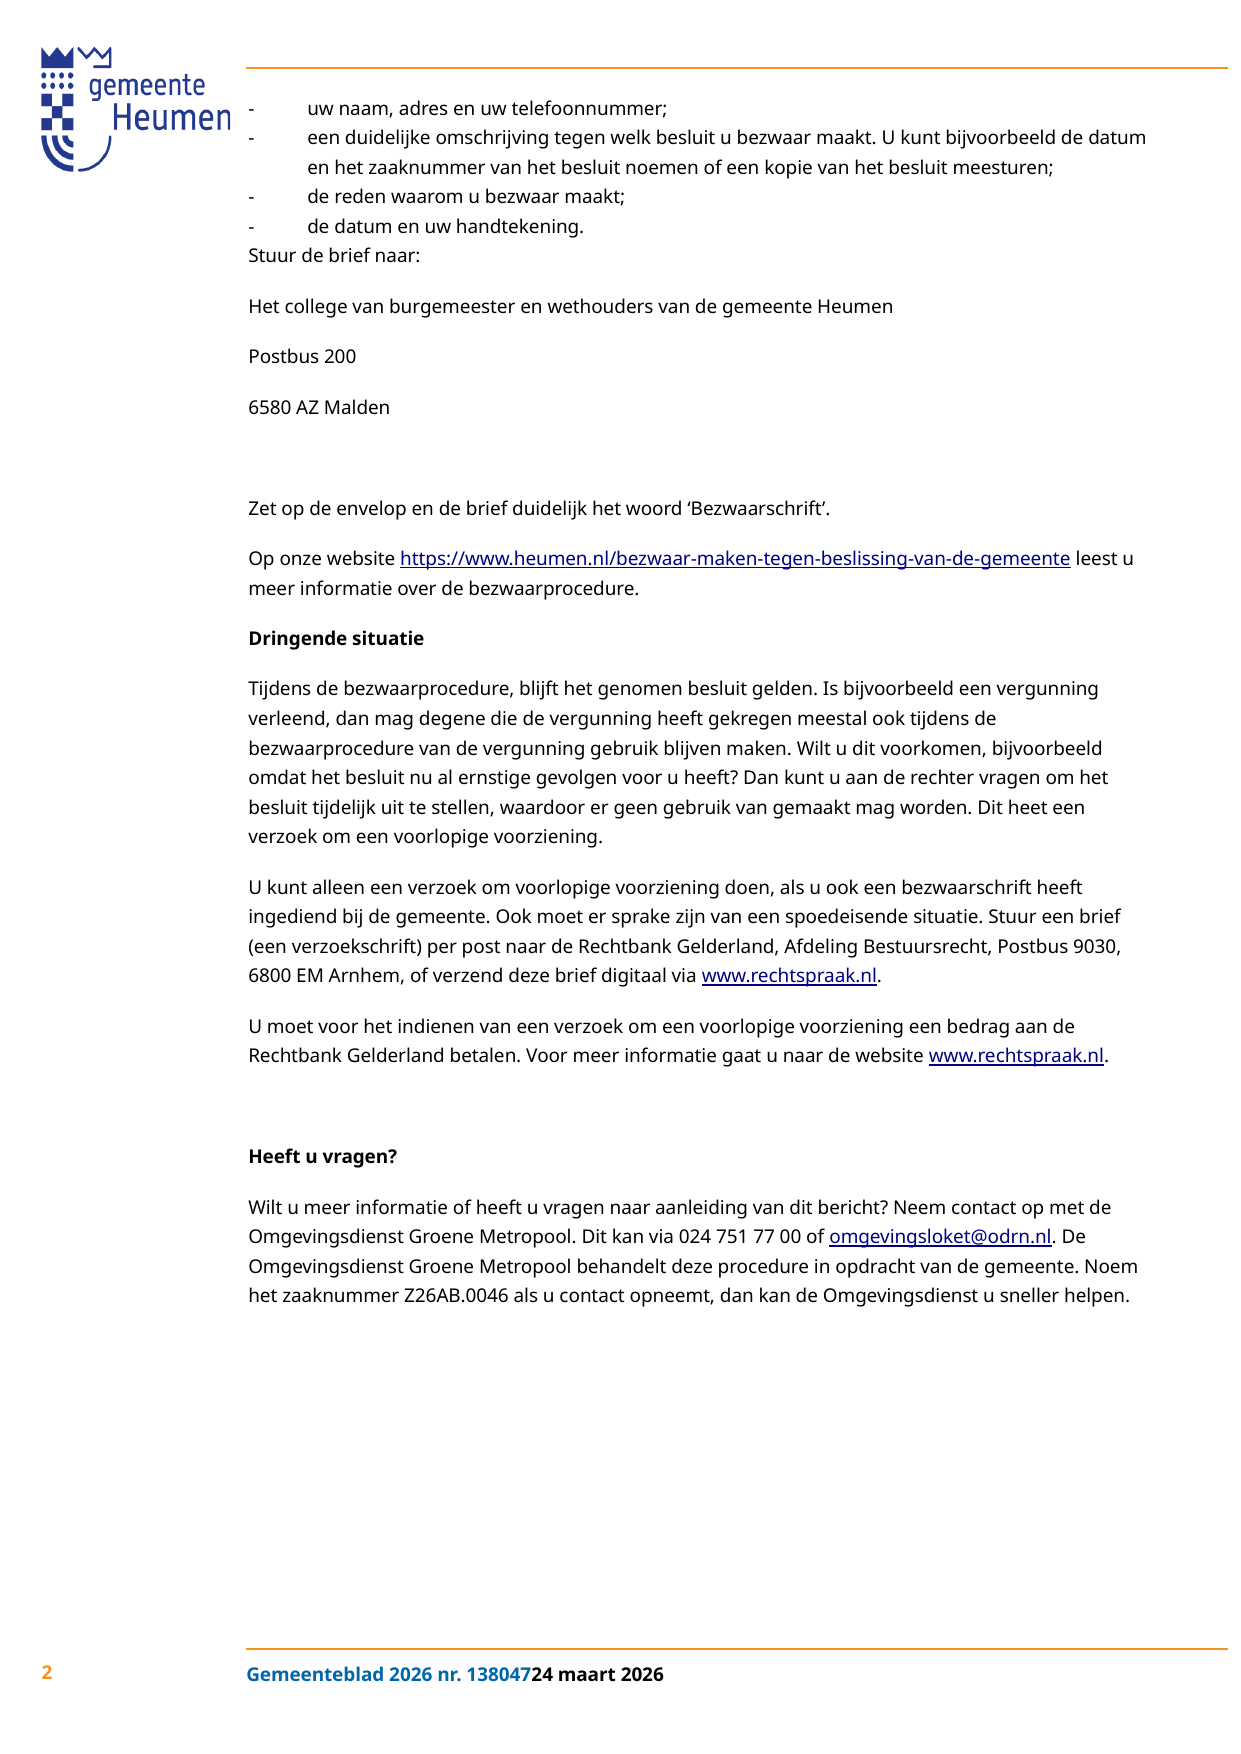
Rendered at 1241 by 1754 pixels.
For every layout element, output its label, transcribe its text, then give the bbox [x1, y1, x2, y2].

list de datum en uw handtekening. [248, 213, 1152, 239]
list de reden waarom u bezwaar maakt; [248, 183, 1152, 209]
list een duidelijke omschrijving tegen welk besluit u bezwaar maakt. U kunt bijvoorbeeld de datum en het zaaknummer van het besluit noemen of een kopie van het besluit meesturen; [248, 124, 1152, 180]
text Zet op de envelop en de brief duidelijk het woord ‘Bezwaarschrift’. [248, 495, 1152, 521]
text Tijdens de bezwaarprocedure, blijft het genomen besluit gelden. Is bijvoorbeeld een vergunning verleend, dan mag degene die de vergunning heeft gekregen meestal ook tijdens de bezwaarprocedure van de vergunning gebruik blijven maken. Wilt u dit voorkomen, bijvoorbeeld omdat het besluit nu al ernstige gevolgen voor u heeft? Dan kunt u aan de rechter vragen om het besluit tijdelijk uit te stellen, waardoor er geen gebruik van gemaakt mag worden. Dit heet een verzoek om een voorlopige voorziening. [248, 676, 1152, 849]
text Wilt u meer informatie of heeft u vragen naar aanleiding van dit bericht? Neem contact op met de Omgevingsdienst Groene Metropool. Dit kan via 024 751 77 00 of omgevingsloket@odrn.nl. De Omgevingsdienst Groene Metropool behandelt deze procedure in opdracht van de gemeente. Noem het zaaknummer Z26AB.0046 als u contact opneemt, dan kan de Omgevingsdienst u sneller helpen. [248, 1194, 1152, 1308]
text Postbus 200 [248, 343, 1152, 369]
text U kunt alleen een verzoek om voorlopige voorziening doen, als u ook een bezwaarschrift heeft ingediend bij de gemeente. Ook moet er sprake zijn van een spoedeisende situatie. Stuur een brief (een verzoekschrift) per post naar de Rechtbank Gelderland, Afdeling Bestuursrecht, Postbus 9030, 6800 EM Arnhem, of verzend deze brief digitaal via www.rechtspraak.nl. [248, 874, 1152, 988]
text 6580 AZ Malden [248, 394, 1152, 420]
text Stuur de brief naar: [248, 243, 1152, 268]
text Het college van burgemeester en wethouders van de gemeente Heumen [248, 293, 1152, 319]
text U moet voor het indienen van een verzoek om een voorlopige voorziening een bedrag aan de Rechtbank Gelderland betalen. Voor meer informatie gaat u naar de website www.rechtspraak.nl. [248, 1013, 1152, 1068]
picture [41, 47, 231, 172]
text Op onze website https://www.heumen.nl/bezwaar-maken-tegen-beslissing-van-de-gemeente leest u meer informatie over de bezwaarprocedure. [248, 545, 1152, 601]
text Heeft u vragen? [248, 1143, 1152, 1169]
list uw naam, adres en uw telefoonnummer; [248, 95, 1152, 121]
text Dringende situatie [248, 625, 1152, 651]
